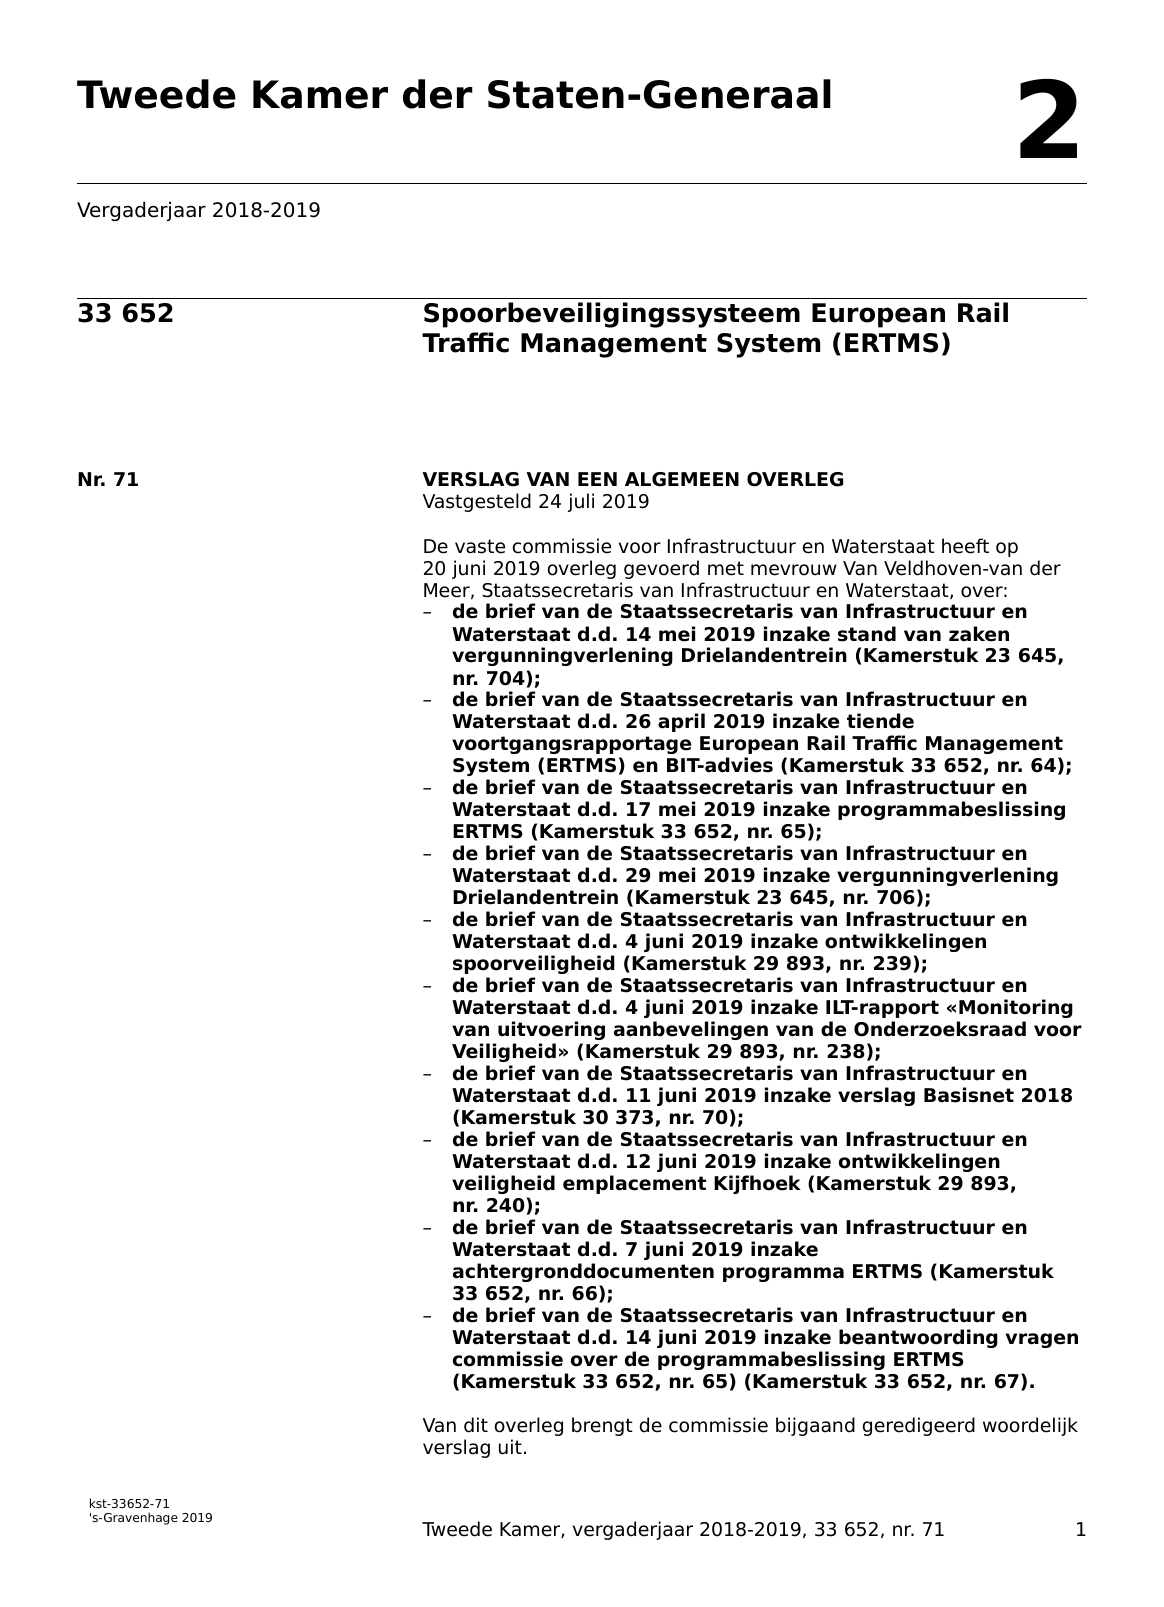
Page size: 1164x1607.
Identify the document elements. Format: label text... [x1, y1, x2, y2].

text – de brief van de Staatssecretaris van Infrastructuur en Waterstaat d.d. 11 juni 2019 inzake verslag Basisnet 2018 (Kamerstuk 30 373, nr. 70); [422, 1063, 1087, 1129]
text – de brief van de Staatssecretaris van Infrastructuur en Waterstaat d.d. 12 juni 2019 inzake ontwikkelingen veiligheid emplacement Kijfhoek (Kamerstuk 29 893, nr. 240); [422, 1129, 1087, 1217]
table_cell Vergaderjaar 2018-2019 [77, 184, 1087, 298]
text – de brief van de Staatssecretaris van Infrastructuur en Waterstaat d.d. 26 april 2019 inzake tiende voortgangsrapportage European Rail Traffic Management System (ERTMS) en BIT-advies (Kamerstuk 33 652, nr. 64); [422, 689, 1087, 777]
text – de brief van de Staatssecretaris van Infrastructuur en Waterstaat d.d. 4 juni 2019 inzake ontwikkelingen spoorveiligheid (Kamerstuk 29 893, nr. 239); [422, 909, 1087, 975]
text – de brief van de Staatssecretaris van Infrastructuur en Waterstaat d.d. 14 juni 2019 inzake beantwoording vragen commissie over de programmabeslissing ERTMS (Kamerstuk 33 652, nr. 65) (Kamerstuk 33 652, nr. 67). [422, 1305, 1087, 1393]
text De vaste commissie voor Infrastructuur en Waterstaat heeft op 20 juni 2019 overleg gevoerd met mevrouw Van Veldhoven-van der Meer, Staatssecretaris van Infrastructuur en Waterstaat, over: [422, 536, 1087, 601]
text Van dit overleg brengt de commissie bijgaand geredigeerd woordelijk verslag uit. [422, 1415, 1087, 1459]
table_header 2 [886, 59, 1087, 183]
text Vastgesteld 24 juli 2019 [422, 491, 1087, 513]
subtitle 33 652 Spoorbeveiligingssysteem European Rail Traffic Management System (ERTMS) [77, 299, 1087, 358]
text – de brief van de Staatssecretaris van Infrastructuur en Waterstaat d.d. 29 mei 2019 inzake vergunningverlening Drielandentrein (Kamerstuk 23 645, nr. 706); [422, 843, 1087, 909]
text – de brief van de Staatssecretaris van Infrastructuur en Waterstaat d.d. 7 juni 2019 inzake achtergronddocumenten programma ERTMS (Kamerstuk 33 652, nr. 66); [422, 1217, 1087, 1305]
text kst-33652-71 [88, 1497, 323, 1511]
table_header Tweede Kamer der Staten-Generaal [77, 59, 886, 183]
text – de brief van de Staatssecretaris van Infrastructuur en Waterstaat d.d. 4 juni 2019 inzake ILT-rapport «Monitoring van uitvoering aanbevelingen van de Onderzoeksraad voor Veiligheid» (Kamerstuk 29 893, nr. 238); [422, 975, 1087, 1063]
text – de brief van de Staatssecretaris van Infrastructuur en Waterstaat d.d. 17 mei 2019 inzake programmabeslissing ERTMS (Kamerstuk 33 652, nr. 65); [422, 777, 1087, 843]
text 's-Gravenhage 2019 [88, 1511, 323, 1525]
text – de brief van de Staatssecretaris van Infrastructuur en Waterstaat d.d. 14 mei 2019 inzake stand van zaken vergunningverlening Drielandentrein (Kamerstuk 23 645, nr. 704); [422, 601, 1087, 689]
subtitle Nr. 71 VERSLAG VAN EEN ALGEMEEN OVERLEG [77, 469, 1087, 491]
